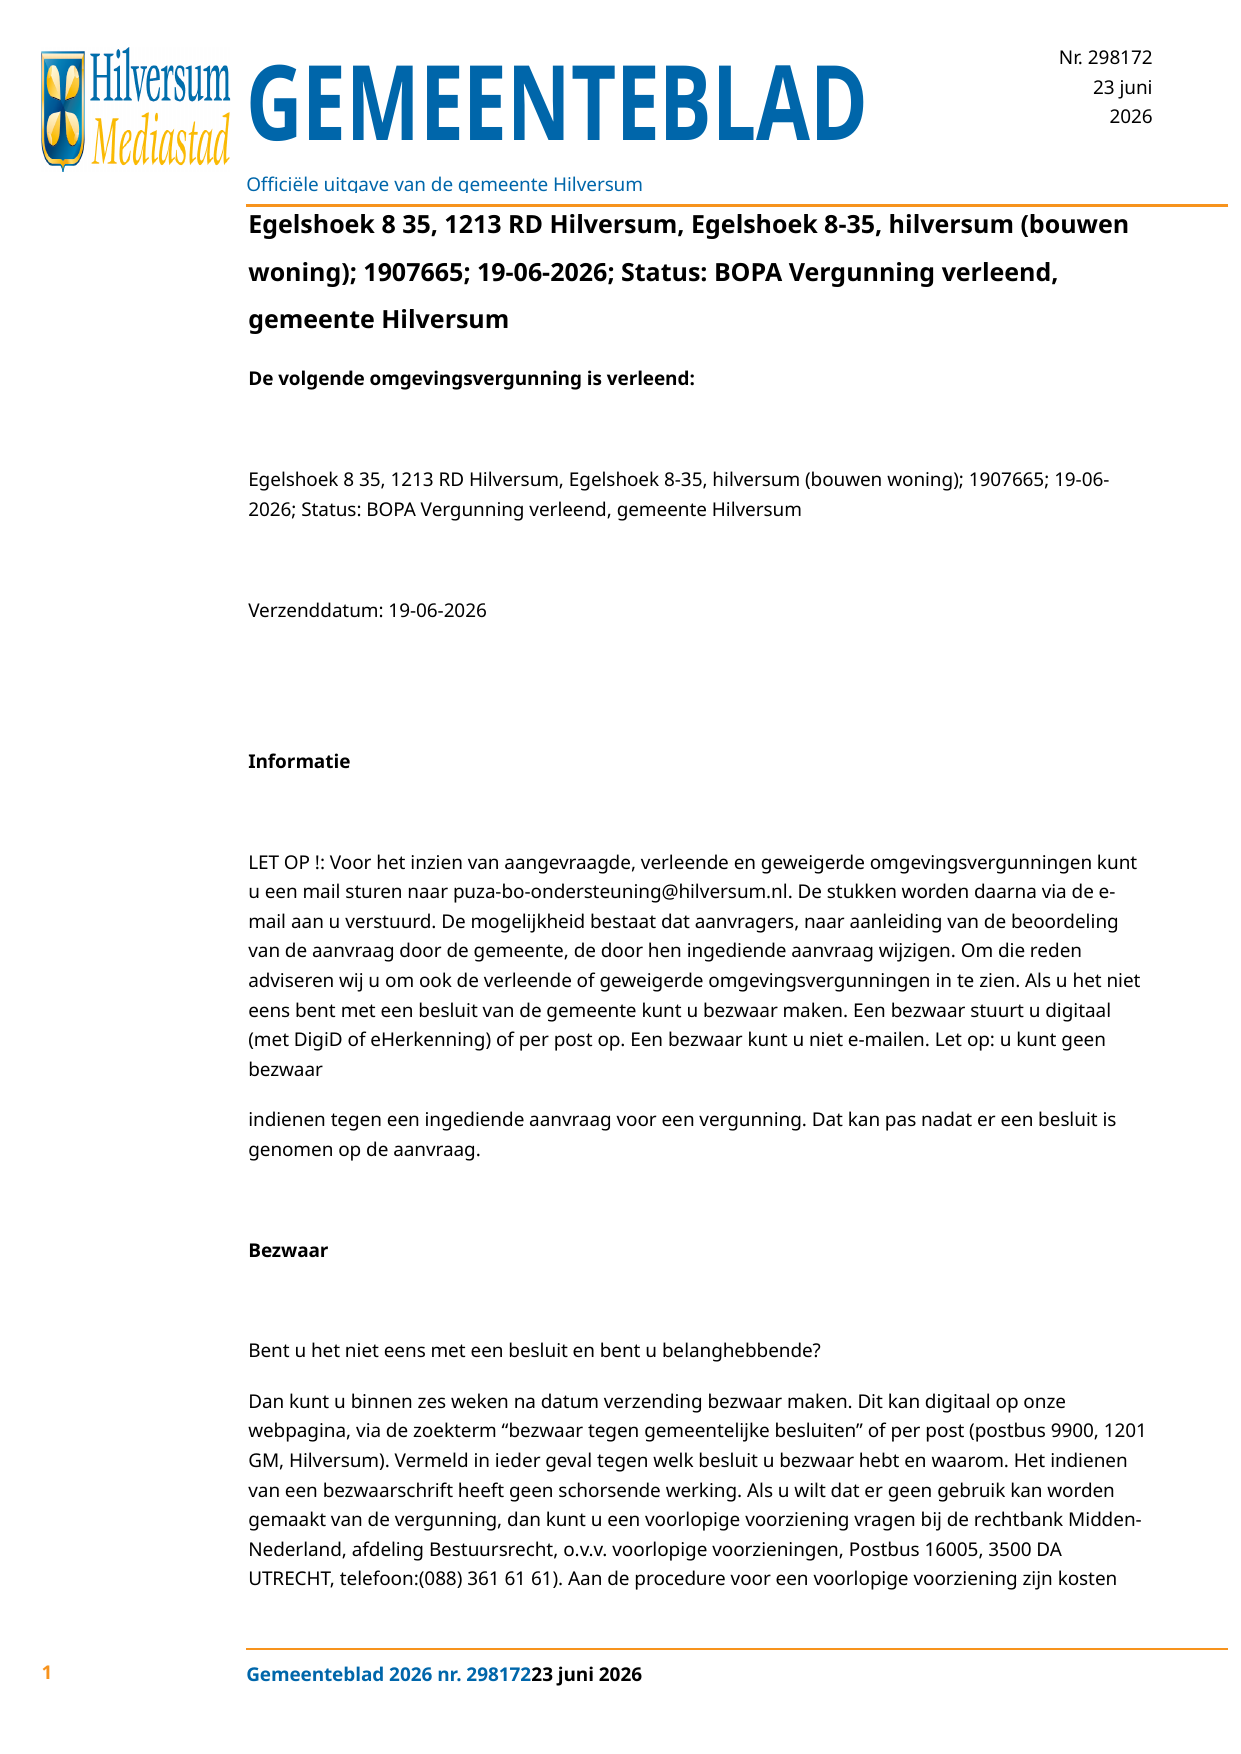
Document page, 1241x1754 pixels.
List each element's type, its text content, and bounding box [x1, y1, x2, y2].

text indienen tegen een ingediende aanvraag voor een vergunning. Dat kan pas nadat er een besluit is genomen op de aanvraag. [248, 1106, 1152, 1162]
text LET OP !: Voor het inzien van aangevraagde, verleende en geweigerde omgevingsvergunningen kunt u een mail sturen naar puza-bo-ondersteuning@hilversum.nl. De stukken worden daarna via de e-mail aan u verstuurd. De mogelijkheid bestaat dat aanvragers, naar aanleiding van de beoordeling van de aanvraag door de gemeente, de door hen ingediende aanvraag wijzigen. Om die reden adviseren wij u om ook de verleende of geweigerde omgevingsvergunningen in te zien. Als u het niet eens bent met een besluit van de gemeente kunt u bezwaar maken. Een bezwaar stuurt u digitaal (met DigiD of eHerkenning) of per post op. Een bezwaar kunt u niet e-mailen. Let op: u kunt geen bezwaar [248, 849, 1152, 1082]
text Bent u het niet eens met een besluit en bent u belanghebbende? [248, 1338, 1152, 1363]
text De volgende omgevingsvergunning is verleend: [248, 366, 1152, 391]
text Egelshoek 8 35, 1213 RD Hilversum, Egelshoek 8-35, hilversum (bouwen woning); 1907665; 19-06-2026; Status: BOPA Vergunning verleend, gemeente Hilversum [248, 207, 1152, 336]
text Informatie [248, 748, 1152, 774]
text Bezwaar [248, 1237, 1152, 1262]
picture [41, 47, 231, 172]
text Egelshoek 8 35, 1213 RD Hilversum, Egelshoek 8-35, hilversum (bouwen woning); 1907665; 19-06-2026; Status: BOPA Vergunning verleend, gemeente Hilversum [248, 466, 1152, 522]
text Verzenddatum: 19-06-2026 [248, 597, 1152, 622]
text Dan kunt u binnen zes weken na datum verzending bezwaar maken. Dit kan digitaal op onze webpagina, via de zoekterm “bezwaar tegen gemeentelijke besluiten” of per post (postbus 9900, 1201 GM, Hilversum). Vermeld in ieder geval tegen welk besluit u bezwaar hebt en waarom. Het indienen van een bezwaarschrift heeft geen schorsende werking. Als u wilt dat er geen gebruik kan worden gemaakt van de vergunning, dan kunt u een voorlopige voorziening vragen bij de rechtbank Midden-Nederland, afdeling Bestuursrecht, o.v.v. voorlopige voorzieningen, Postbus 16005, 3500 DA UTRECHT, telefoon:(088) 361 61 61). Aan de procedure voor een voorlopige voorziening zijn kosten [248, 1388, 1152, 1591]
